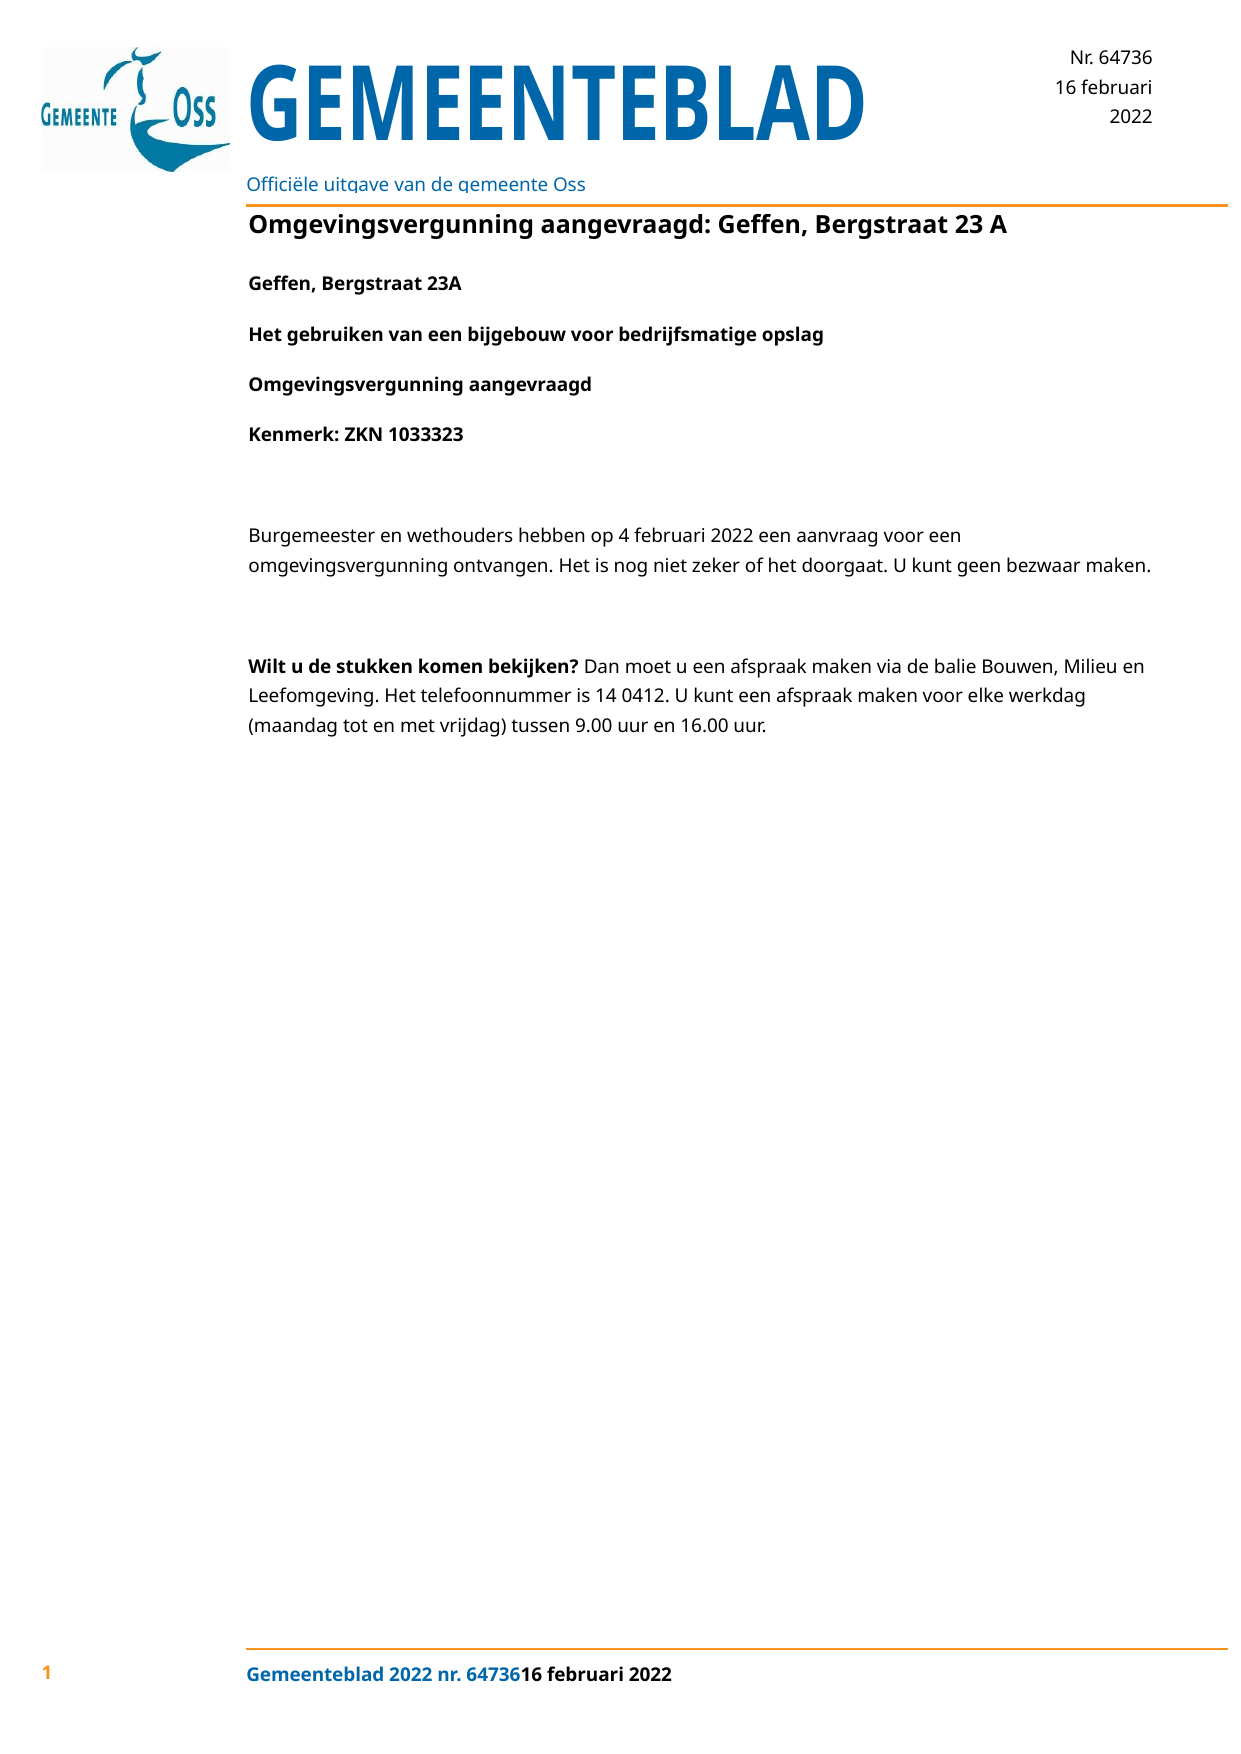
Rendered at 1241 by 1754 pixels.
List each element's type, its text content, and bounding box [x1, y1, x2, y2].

text Kenmerk: ZKN 1033323 [248, 422, 1152, 447]
text Het gebruiken van een bijgebouw voor bedrijfsmatige opslag [248, 321, 1152, 346]
text Wilt u de stukken komen bekijken? Dan moet u een afspraak maken via de balie Bouwen, Milieu en Leefomgeving. Het telefoonnummer is 14 0412. U kunt een afspraak maken voor elke werkdag (maandag tot en met vrijdag) tussen 9.00 uur en 16.00 uur. [248, 653, 1152, 738]
picture [41, 47, 231, 172]
text Burgemeester en wethouders hebben op 4 februari 2022 een aanvraag voor een omgevingsvergunning ontvangen. Het is nog niet zeker of het doorgaat. U kunt geen bezwaar maken. [248, 522, 1152, 578]
text Omgevingsvergunning aangevraagd [248, 371, 1152, 397]
text Geffen, Bergstraat 23A [248, 270, 1152, 296]
text Omgevingsvergunning aangevraagd: Geffen, Bergstraat 23 A [248, 207, 1152, 241]
